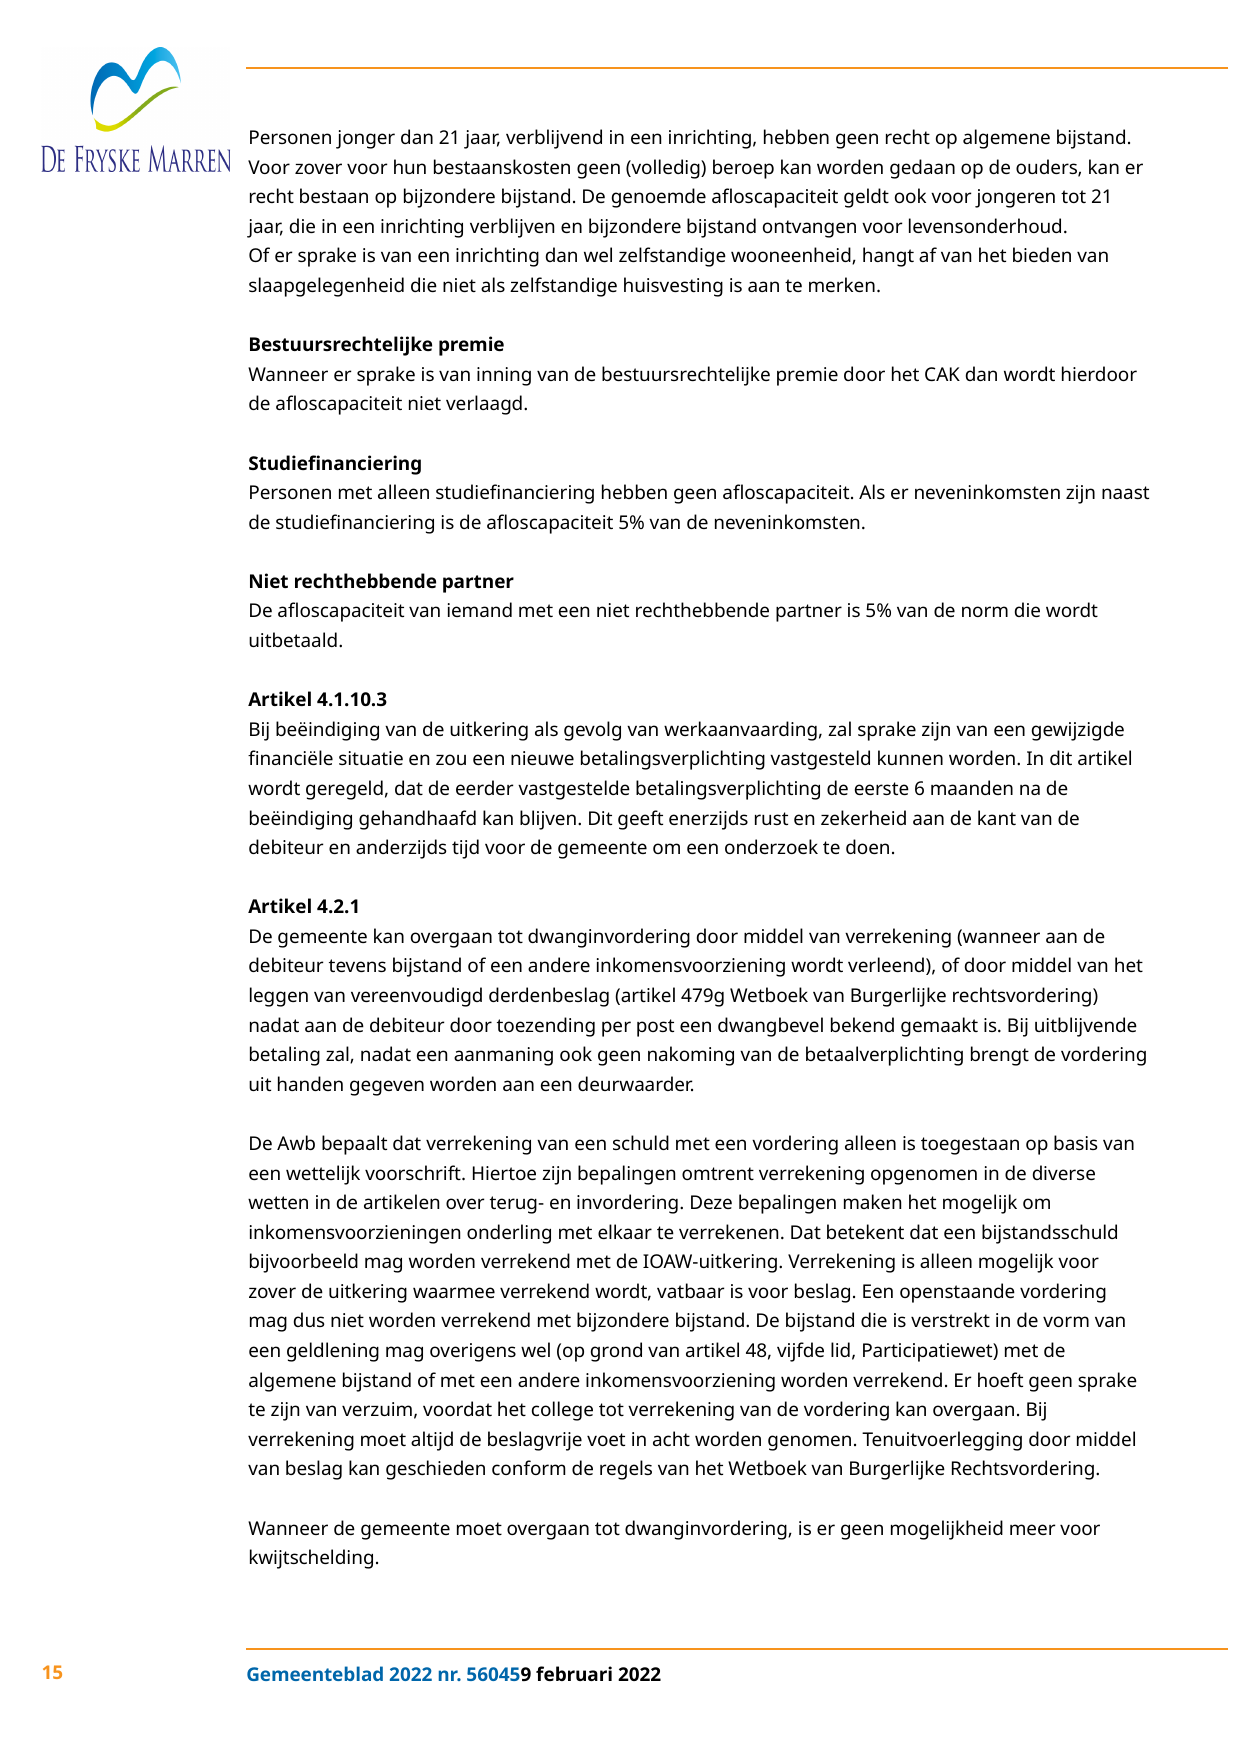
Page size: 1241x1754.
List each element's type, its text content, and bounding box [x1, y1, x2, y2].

text Personen jonger dan 21 jaar, verblijvend in een inrichting, hebben geen recht op algemene bijstand. Voor zover voor hun bestaanskosten geen (volledig) beroep kan worden gedaan op de ouders, kan er recht bestaan op bijzondere bijstand. De genoemde afloscapaciteit geldt ook voor jongeren tot 21 jaar, die in een inrichting verblijven en bijzondere bijstand ontvangen voor levensonderhoud. [248, 124, 1152, 239]
text Artikel 4.1.10.3 [248, 686, 1152, 712]
text Wanneer de gemeente moet overgaan tot dwanginvordering, is er geen mogelijkheid meer voor kwijtschelding. [248, 1515, 1152, 1570]
text Bestuursrechtelijke premie [248, 331, 1152, 357]
text Of er sprake is van een inrichting dan wel zelfstandige wooneenheid, hangt af van het bieden van slaapgelegenheid die niet als zelfstandige huisvesting is aan te merken. [248, 243, 1152, 298]
text De gemeente kan overgaan tot dwanginvordering door middel van verrekening (wanneer aan de debiteur tevens bijstand of een andere inkomensvoorziening wordt verleend), of door middel van het leggen van vereenvoudigd derdenbeslag (artikel 479g Wetboek van Burgerlijke rechtsvordering) nadat aan de debiteur door toezending per post een dwangbevel bekend gemaakt is. Bij uitblijvende betaling zal, nadat een aanmaning ook geen nakoming van de betaalverplichting brengt de vordering uit handen gegeven worden aan een deurwaarder. [248, 923, 1152, 1097]
picture [41, 47, 231, 172]
text Studiefinanciering [248, 450, 1152, 476]
text De afloscapaciteit van iemand met een niet rechthebbende partner is 5% van de norm die wordt uitbetaald. [248, 598, 1152, 653]
text Personen met alleen studiefinanciering hebben geen afloscapaciteit. Als er neveninkomsten zijn naast de studiefinanciering is de afloscapaciteit 5% van de neveninkomsten. [248, 479, 1152, 535]
text Bij beëindiging van de uitkering als gevolg van werkaanvaarding, zal sprake zijn van een gewijzigde financiële situatie en zou een nieuwe betalingsverplichting vastgesteld kunnen worden. In dit artikel wordt geregeld, dat de eerder vastgestelde betalingsverplichting de eerste 6 maanden na de beëindiging gehandhaafd kan blijven. Dit geeft enerzijds rust en zekerheid aan de kant van de debiteur en anderzijds tijd voor de gemeente om een onderzoek te doen. [248, 716, 1152, 860]
text Artikel 4.2.1 [248, 893, 1152, 919]
text Niet rechthebbende partner [248, 568, 1152, 594]
text De Awb bepaalt dat verrekening van een schuld met een vordering alleen is toegestaan op basis van een wettelijk voorschrift. Hiertoe zijn bepalingen omtrent verrekening opgenomen in de diverse wetten in de artikelen over terug- en invordering. Deze bepalingen maken het mogelijk om inkomensvoorzieningen onderling met elkaar te verrekenen. Dat betekent dat een bijstandsschuld bijvoorbeeld mag worden verrekend met de IOAW-uitkering. Verrekening is alleen mogelijk voor zover de uitkering waarmee verrekend wordt, vatbaar is voor beslag. Een openstaande vordering mag dus niet worden verrekend met bijzondere bijstand. De bijstand die is verstrekt in de vorm van een geldlening mag overigens wel (op grond van artikel 48, vijfde lid, Participatiewet) met de algemene bijstand of met een andere inkomensvoorziening worden verrekend. Er hoeft geen sprake te zijn van verzuim, voordat het college tot verrekening van de vordering kan overgaan. Bij verrekening moet altijd de beslagvrije voet in acht worden genomen. Tenuitvoerlegging door middel van beslag kan geschieden conform de regels van het Wetboek van Burgerlijke Rechtsvordering. [248, 1130, 1152, 1481]
text Wanneer er sprake is van inning van de bestuursrechtelijke premie door het CAK dan wordt hierdoor de afloscapaciteit niet verlaagd. [248, 361, 1152, 416]
